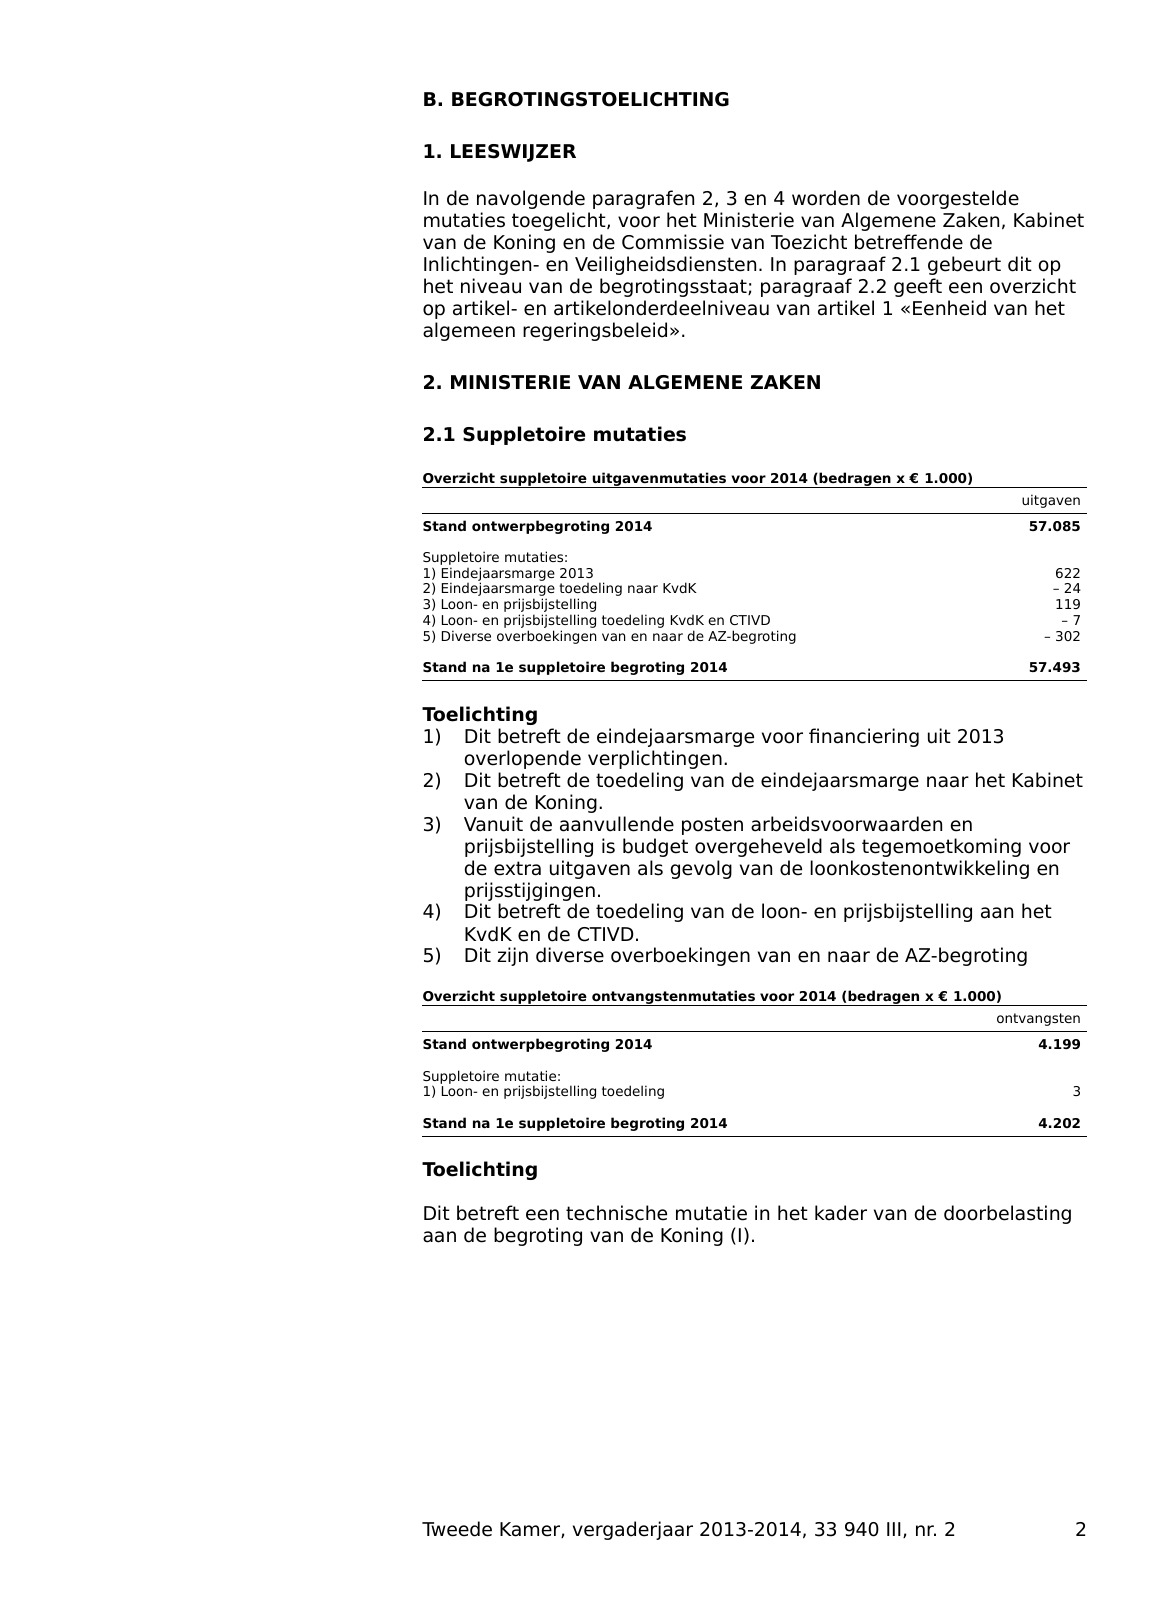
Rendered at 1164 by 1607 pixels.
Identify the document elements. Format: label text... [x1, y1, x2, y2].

table_cell 3) Loon- en prijsbijstelling [422, 597, 968, 613]
table_cell 5) Diverse overboekingen van en naar de AZ-begroting [422, 629, 968, 644]
table_cell 57.085 [969, 514, 1087, 534]
table_cell [422, 488, 968, 513]
table_cell [969, 1053, 1087, 1068]
text In de navolgende paragrafen 2, 3 en 4 worden de voorgestelde mutaties toegelicht, voor het Ministerie van Algemene Zaken, Kabinet van de Koning en de Commissie van Toezicht betreffende de Inlichtingen- en Veiligheidsdiensten. In paragraaf 2.1 gebeurt dit op het niveau van de begrotingsstaat; paragraaf 2.2 geeft een overzicht op artikel- en artikelonderdeelniveau van artikel 1 «Eenheid van het algemeen regeringsbeleid». [422, 188, 1087, 342]
table_header Overzicht suppletoire ontvangstenmutaties voor 2014 (bedragen x € 1.000) [422, 989, 1087, 1005]
table_cell – 302 [969, 629, 1087, 644]
subtitle 2. MINISTERIE VAN ALGEMENE ZAKEN [422, 372, 1087, 394]
subtitle B. BEGROTINGSTOELICHTING [422, 89, 1087, 111]
table_cell – 24 [969, 581, 1087, 597]
text 4) Dit betreft de toedeling van de loon- en prijsbijstelling aan het KvdK en de CTIVD. [422, 901, 1087, 945]
table_cell [422, 1053, 968, 1068]
table_cell ontvangsten [969, 1006, 1087, 1031]
table_cell 3 [969, 1084, 1087, 1100]
text 3) Vanuit de aanvullende posten arbeidsvoorwaarden en prijsbijstelling is budget overgeheveld als tegemoetkoming voor de extra uitgaven als gevolg van de loonkostenontwikkeling en prijsstijgingen. [422, 813, 1087, 901]
table_cell [969, 534, 1087, 550]
subtitle Toelichting [422, 704, 1087, 726]
table_cell Stand ontwerpbegroting 2014 [422, 514, 968, 534]
table_cell 4) Loon- en prijsbijstelling toedeling KvdK en CTIVD [422, 613, 968, 628]
table_cell uitgaven [969, 488, 1087, 513]
table_cell [969, 1068, 1087, 1084]
table_cell 622 [969, 566, 1087, 581]
table_header Overzicht suppletoire uitgavenmutaties voor 2014 (bedragen x € 1.000) [422, 471, 1087, 487]
table_cell [422, 1100, 968, 1116]
table_cell Suppletoire mutatie: [422, 1068, 968, 1084]
table_cell Suppletoire mutaties: [422, 550, 968, 566]
table_cell 2) Eindejaarsmarge toedeling naar KvdK [422, 581, 968, 597]
subtitle 1. LEESWIJZER [422, 141, 1087, 163]
table_cell 1) Eindejaarsmarge 2013 [422, 566, 968, 581]
table_cell – 7 [969, 613, 1087, 628]
table_cell 4.199 [969, 1032, 1087, 1053]
table_cell [422, 644, 968, 660]
table_cell [969, 1100, 1087, 1116]
text 1) Dit betreft de eindejaarsmarge voor financiering uit 2013 overlopende verplichtingen. [422, 726, 1087, 769]
table_cell [969, 550, 1087, 566]
text 2) Dit betreft de toedeling van de eindejaarsmarge naar het Kabinet van de Koning. [422, 769, 1087, 813]
table_cell Stand na 1e suppletoire begroting 2014 [422, 660, 968, 680]
table_cell Stand ontwerpbegroting 2014 [422, 1032, 968, 1053]
table_cell 57.493 [969, 660, 1087, 680]
subtitle 2.1 Suppletoire mutaties [422, 424, 1087, 446]
table_cell 119 [969, 597, 1087, 613]
subtitle Toelichting [422, 1159, 1087, 1181]
table_cell [422, 1006, 968, 1031]
table_cell 1) Loon- en prijsbijstelling toedeling [422, 1084, 968, 1100]
table_cell Stand na 1e suppletoire begroting 2014 [422, 1116, 968, 1136]
text Dit betreft een technische mutatie in het kader van de doorbelasting aan de begroting van de Koning (I). [422, 1203, 1087, 1247]
table_cell 4.202 [969, 1116, 1087, 1136]
table_cell [422, 534, 968, 550]
text 5) Dit zijn diverse overboekingen van en naar de AZ-begroting [422, 945, 1087, 967]
table_cell [969, 644, 1087, 660]
